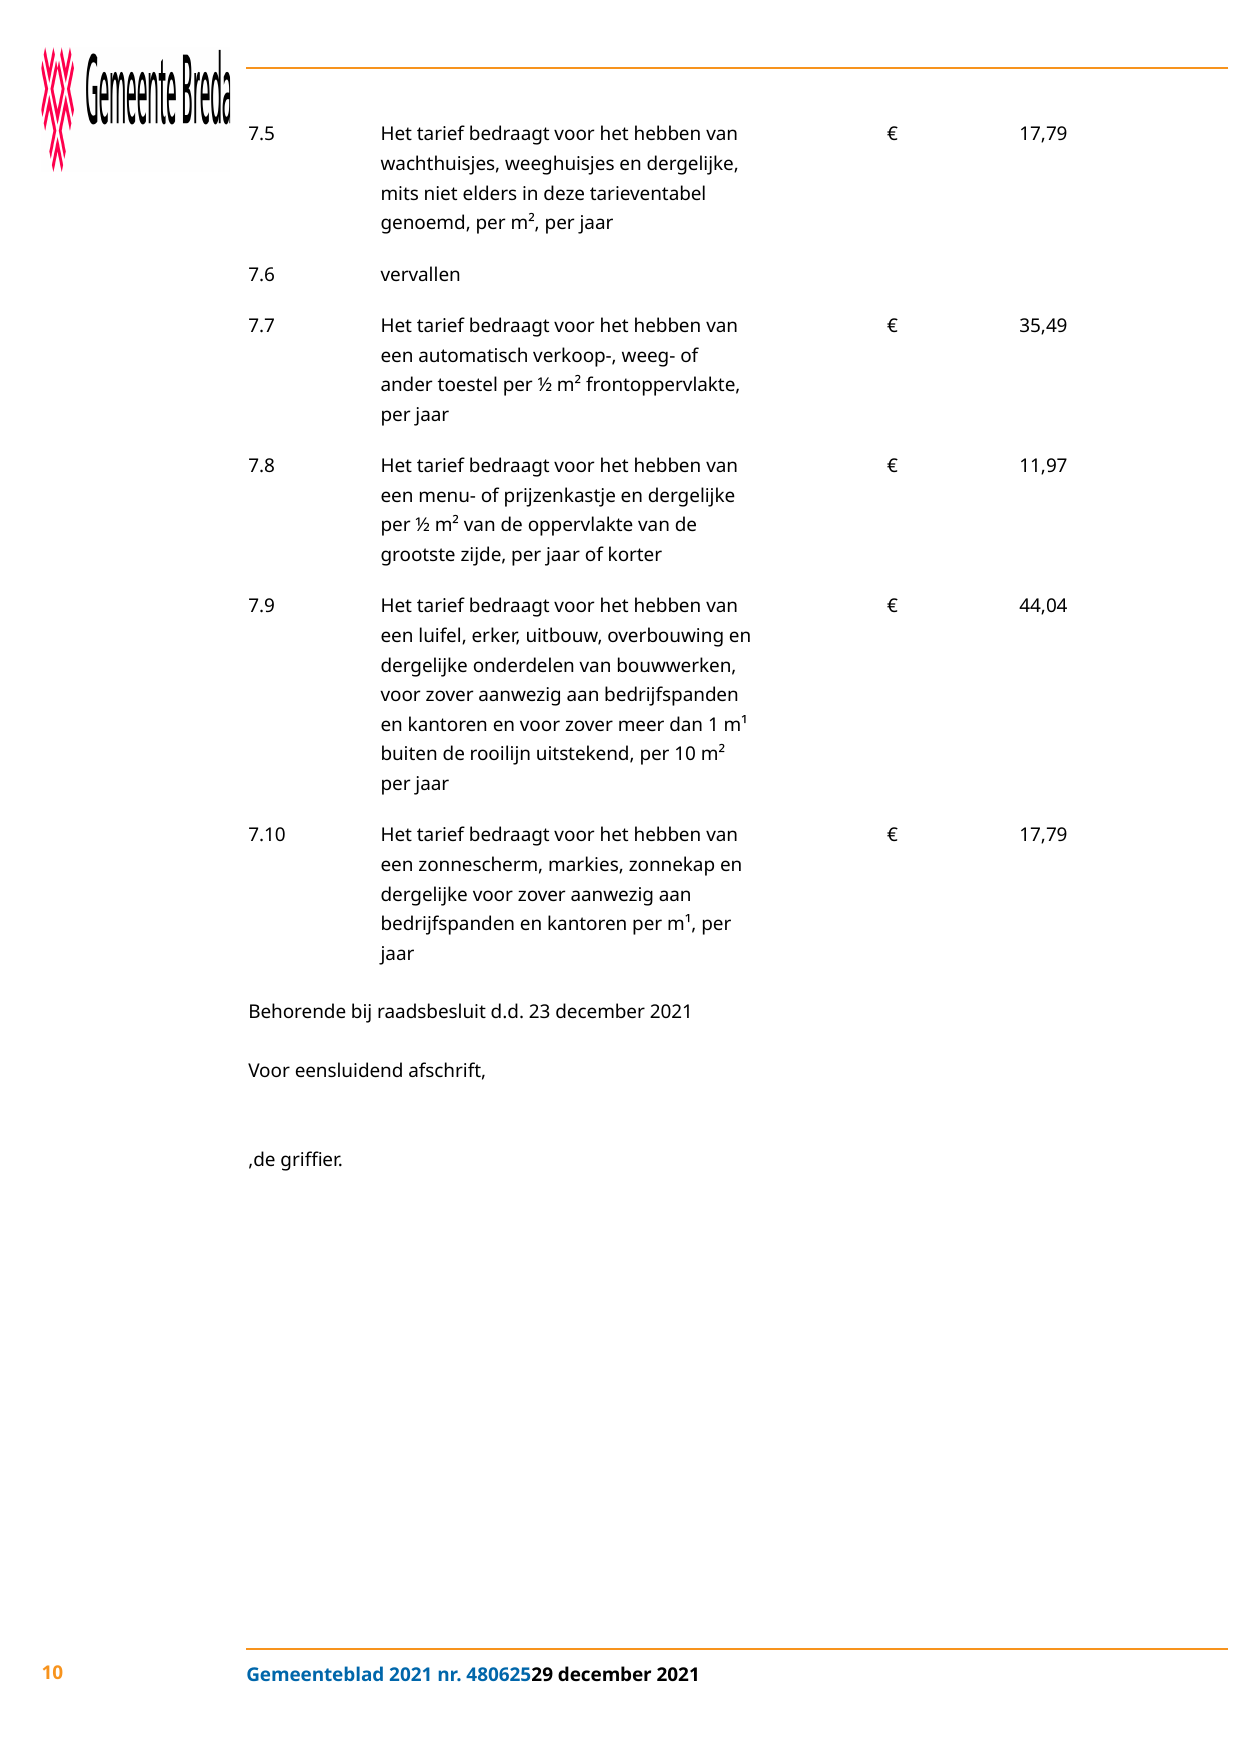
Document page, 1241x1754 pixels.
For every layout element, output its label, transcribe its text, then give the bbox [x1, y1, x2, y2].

table_cell 7.9 [248, 593, 380, 796]
table_cell 35,49 [1019, 312, 1152, 427]
table_cell Het tarief bedraagt voor het hebben van een automatisch verkoop-, weeg- of ander toestel per ½ m² frontoppervlakte, per jaar [380, 312, 754, 427]
table_cell [887, 95, 1019, 121]
table_cell 7.7 [248, 312, 380, 427]
table_cell € [887, 453, 1019, 567]
table_cell [1019, 95, 1152, 121]
table_cell [248, 286, 380, 312]
table_cell [248, 235, 380, 261]
table_cell [755, 796, 887, 822]
table_cell [380, 95, 754, 121]
table_cell Het tarief bedraagt voor het hebben van een zonnescherm, markies, zonnekap en dergelijke voor zover aanwezig aan bedrijfspanden en kantoren per m¹, per jaar [380, 822, 754, 966]
text ,de griffier. [248, 1146, 1152, 1172]
table_cell [380, 567, 754, 593]
table_cell [755, 453, 887, 567]
table_cell [755, 822, 887, 966]
table_cell [887, 235, 1019, 261]
table_cell vervallen [380, 261, 754, 286]
table_cell € [887, 822, 1019, 966]
table_cell [887, 427, 1019, 452]
table_cell € [887, 312, 1019, 427]
picture [41, 47, 231, 172]
table_cell [887, 796, 1019, 822]
table_cell [248, 95, 380, 121]
table_cell [380, 427, 754, 452]
text Behorende bij raadsbesluit d.d. 23 december 2021 [248, 998, 1152, 1024]
table_cell [887, 567, 1019, 593]
table_cell [755, 235, 887, 261]
table_cell [755, 312, 887, 427]
table_cell [755, 286, 887, 312]
table_cell 44,04 [1019, 593, 1152, 796]
table_cell Het tarief bedraagt voor het hebben van wachthuisjes, weeghuisjes en dergelijke, mits niet elders in deze tarieventabel genoemd, per m², per jaar [380, 121, 754, 235]
table_cell [1019, 796, 1152, 822]
table_cell [1019, 427, 1152, 452]
table_cell [755, 427, 887, 452]
table_cell [887, 261, 1019, 286]
table_cell [755, 593, 887, 796]
table_cell [248, 427, 380, 452]
table_cell [380, 235, 754, 261]
table_cell € [887, 121, 1019, 235]
table_cell [1019, 567, 1152, 593]
table_cell [755, 121, 887, 235]
table_cell 7.8 [248, 453, 380, 567]
table_cell [248, 796, 380, 822]
table_cell [755, 567, 887, 593]
table_cell [248, 567, 380, 593]
table_cell Het tarief bedraagt voor het hebben van een menu- of prijzenkastje en dergelijke per ½ m² van de oppervlakte van de grootste zijde, per jaar of korter [380, 453, 754, 567]
table_cell [380, 796, 754, 822]
table_cell [1019, 261, 1152, 286]
table_cell 7.6 [248, 261, 380, 286]
table_cell Het tarief bedraagt voor het hebben van een luifel, erker, uitbouw, overbouwing en dergelijke onderdelen van bouwwerken, voor zover aanwezig aan bedrijfspanden en kantoren en voor zover meer dan 1 m¹ buiten de rooilijn uitstekend, per 10 m² per jaar [380, 593, 754, 796]
table_cell [1019, 235, 1152, 261]
table_cell 7.10 [248, 822, 380, 966]
table_cell € [887, 593, 1019, 796]
table_cell [1019, 286, 1152, 312]
table_cell [755, 95, 887, 121]
table_cell [755, 261, 887, 286]
table_cell 11,97 [1019, 453, 1152, 567]
table_cell [887, 286, 1019, 312]
table_cell [380, 286, 754, 312]
text Voor eensluidend afschrift, [248, 1058, 1152, 1083]
table_cell 7.5 [248, 121, 380, 235]
table_cell 17,79 [1019, 121, 1152, 235]
table_cell 17,79 [1019, 822, 1152, 966]
